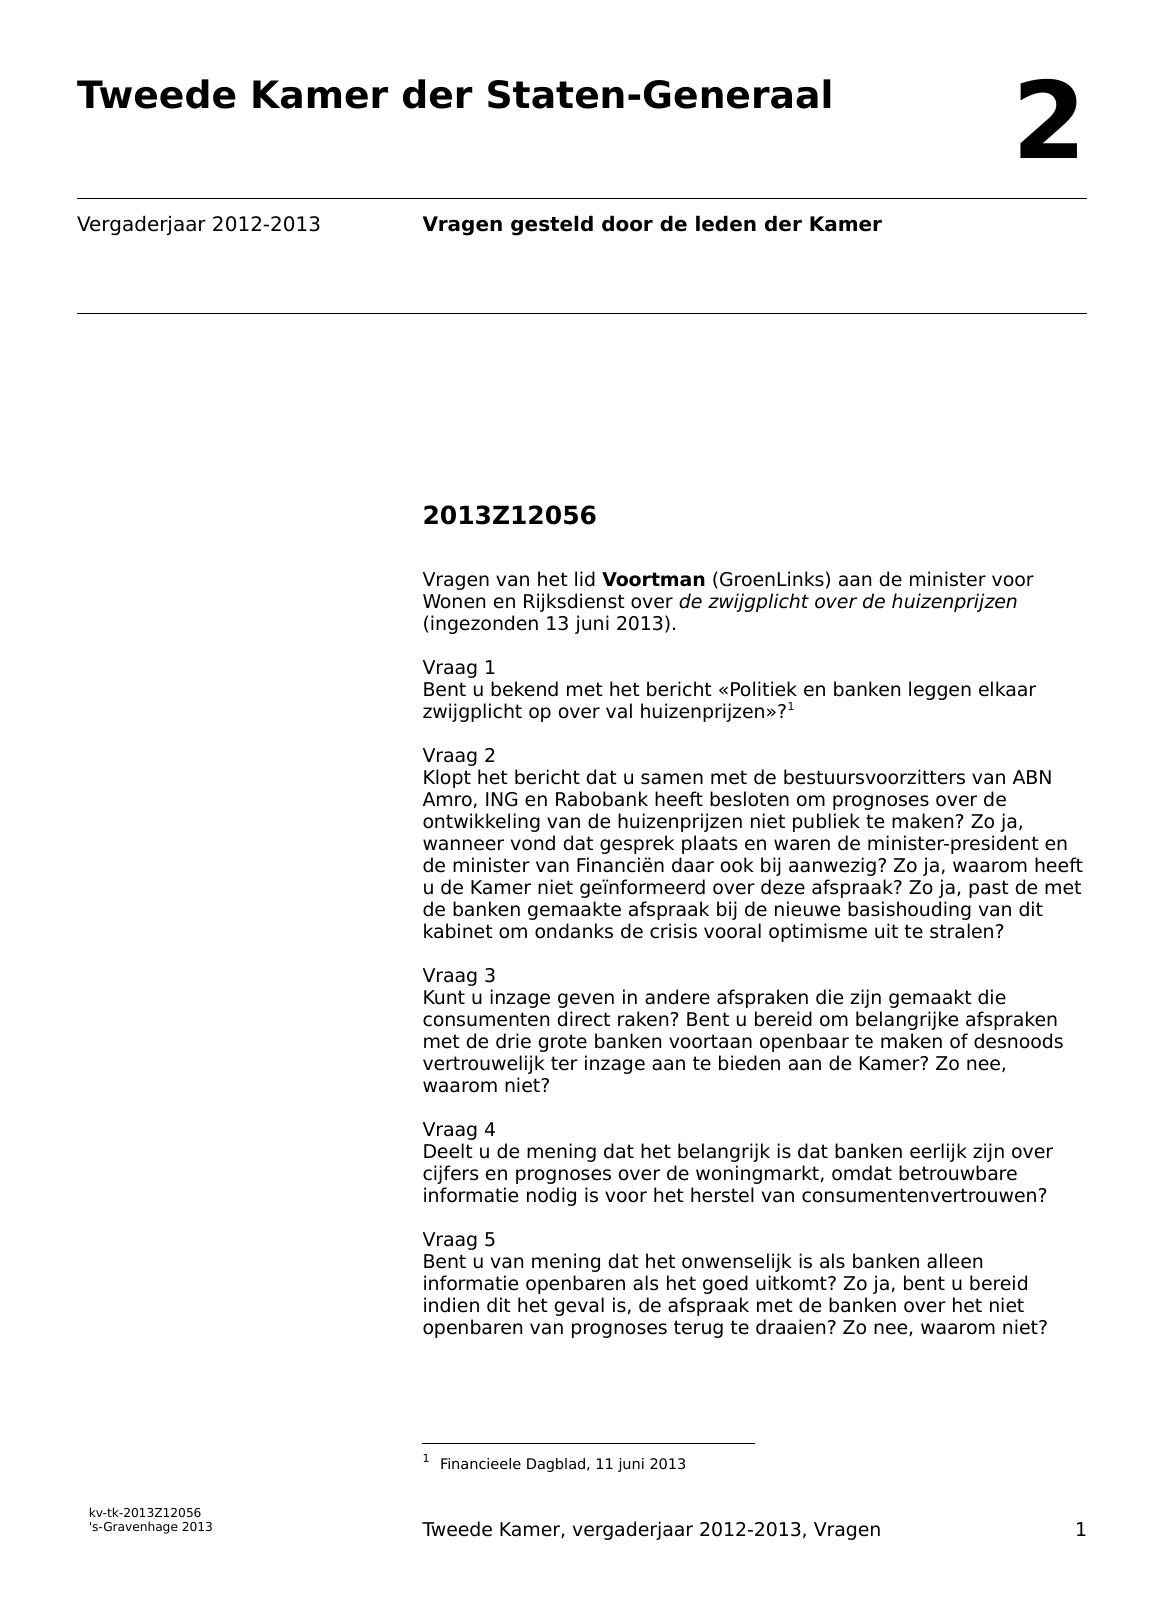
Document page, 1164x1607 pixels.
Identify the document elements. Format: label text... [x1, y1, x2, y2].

table_cell Vragen gesteld door de leden der Kamer [422, 199, 1087, 313]
table_header 2 [886, 59, 1087, 198]
text kv-tk-2013Z12056 [88, 1506, 323, 1520]
text Klopt het bericht dat u samen met de bestuursvoorzitters van ABN Amro, ING en Rabobank heeft besloten om prognoses over de ontwikkeling van de huizenprijzen niet publiek te maken? Zo ja, wanneer vond dat gesprek plaats en waren de minister-president en de minister van Financiën daar ook bij aanwezig? Zo ja, waarom heeft u de Kamer niet geïnformeerd over deze afspraak? Zo ja, past de met de banken gemaakte afspraak bij de nieuwe basishouding van dit kabinet om ondanks de crisis vooral optimisme uit te stralen? [422, 767, 1087, 943]
text Vraag 2 [422, 745, 1087, 767]
text Bent u bekend met het bericht «Politiek en banken leggen elkaar zwijgplicht op over val huizenprijzen»? [422, 679, 1087, 723]
text 's-Gravenhage 2013 [88, 1520, 323, 1534]
text Financieele Dagblad, 11 juni 2013 [422, 1452, 1087, 1474]
table_cell Vergaderjaar 2012-2013 [77, 199, 422, 313]
text Bent u van mening dat het onwenselijk is als banken alleen informatie openbaren als het goed uitkomt? Zo ja, bent u bereid indien dit het geval is, de afspraak met de banken over het niet openbaren van prognoses terug te draaien? Zo nee, waarom niet? [422, 1251, 1087, 1339]
text Vraag 4 [422, 1119, 1087, 1141]
table_header Tweede Kamer der Staten-Generaal [77, 59, 886, 198]
text Kunt u inzage geven in andere afspraken die zijn gemaakt die consumenten direct raken? Bent u bereid om belangrijke afspraken met de drie grote banken voortaan openbaar te maken of desnoods vertrouwelijk ter inzage aan te bieden aan de Kamer? Zo nee, waarom niet? [422, 987, 1087, 1097]
text Vraag 5 [422, 1229, 1087, 1251]
text Deelt u de mening dat het belangrijk is dat banken eerlijk zijn over cijfers en prognoses over de woningmarkt, omdat betrouwbare informatie nodig is voor het herstel van consumentenvertrouwen? [422, 1141, 1087, 1207]
text 2013Z12056 [422, 501, 1087, 531]
text Vraag 1 [422, 657, 1087, 679]
text Vragen van het lid Voortman (GroenLinks) aan de minister voor Wonen en Rijksdienst over de zwijgplicht over de huizenprijzen (ingezonden 13 juni 2013). [422, 569, 1087, 635]
text Vraag 3 [422, 965, 1087, 987]
